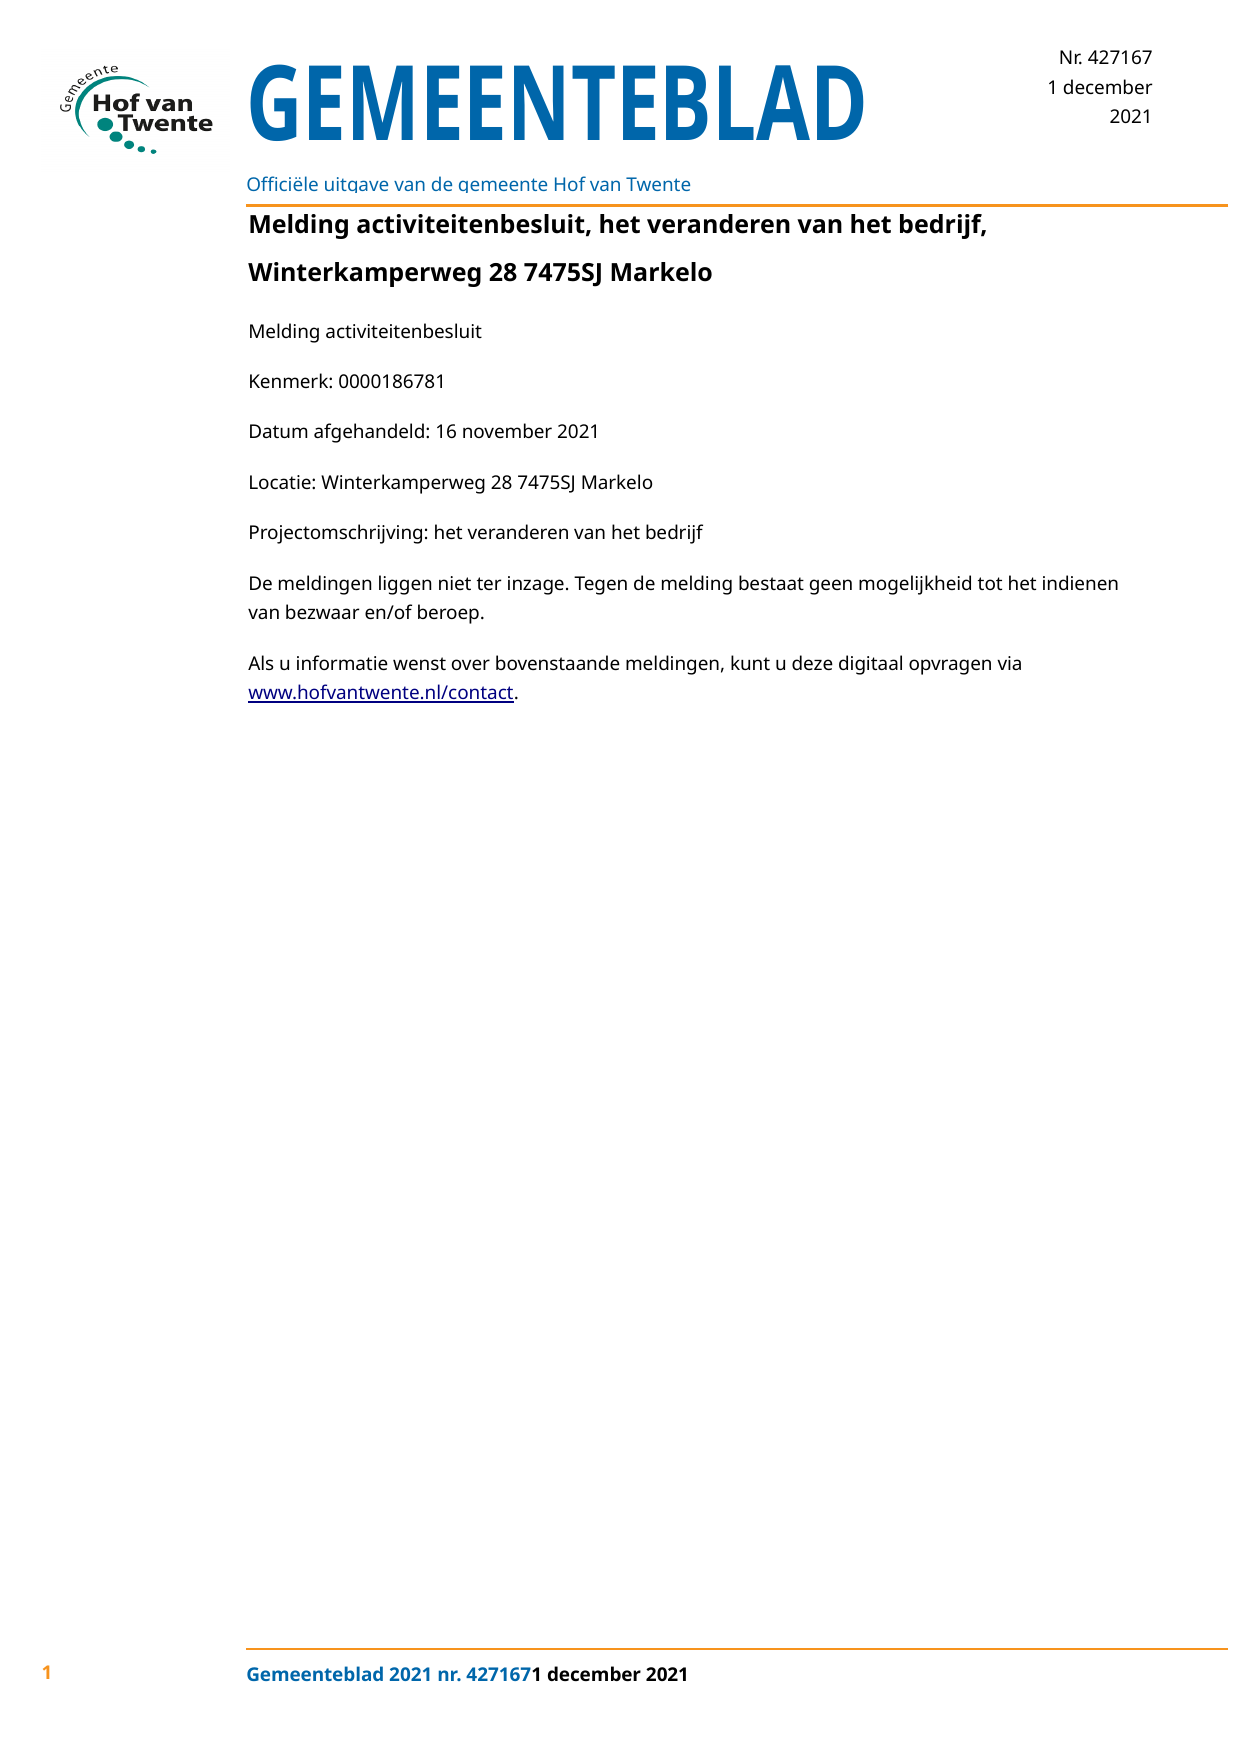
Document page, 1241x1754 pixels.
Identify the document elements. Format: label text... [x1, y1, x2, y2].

text Kenmerk: 0000186781 [248, 368, 1152, 394]
text Locatie: Winterkamperweg 28 7475SJ Markelo [248, 469, 1152, 495]
text De meldingen liggen niet ter inzage. Tegen de melding bestaat geen mogelijkheid tot het indienen van bezwaar en/of beroep. [248, 570, 1152, 625]
text Datum afgehandeld: 16 november 2021 [248, 419, 1152, 444]
text Projectomschrijving: het veranderen van het bedrijf [248, 519, 1152, 545]
picture [41, 47, 231, 172]
text Melding activiteitenbesluit, het veranderen van het bedrijf, Winterkamperweg 28 7475SJ Markelo [248, 207, 1152, 288]
text Melding activiteitenbesluit [248, 318, 1152, 344]
text Als u informatie wenst over bovenstaande meldingen, kunt u deze digitaal opvragen via www.hofvantwente.nl/contact. [248, 650, 1152, 705]
